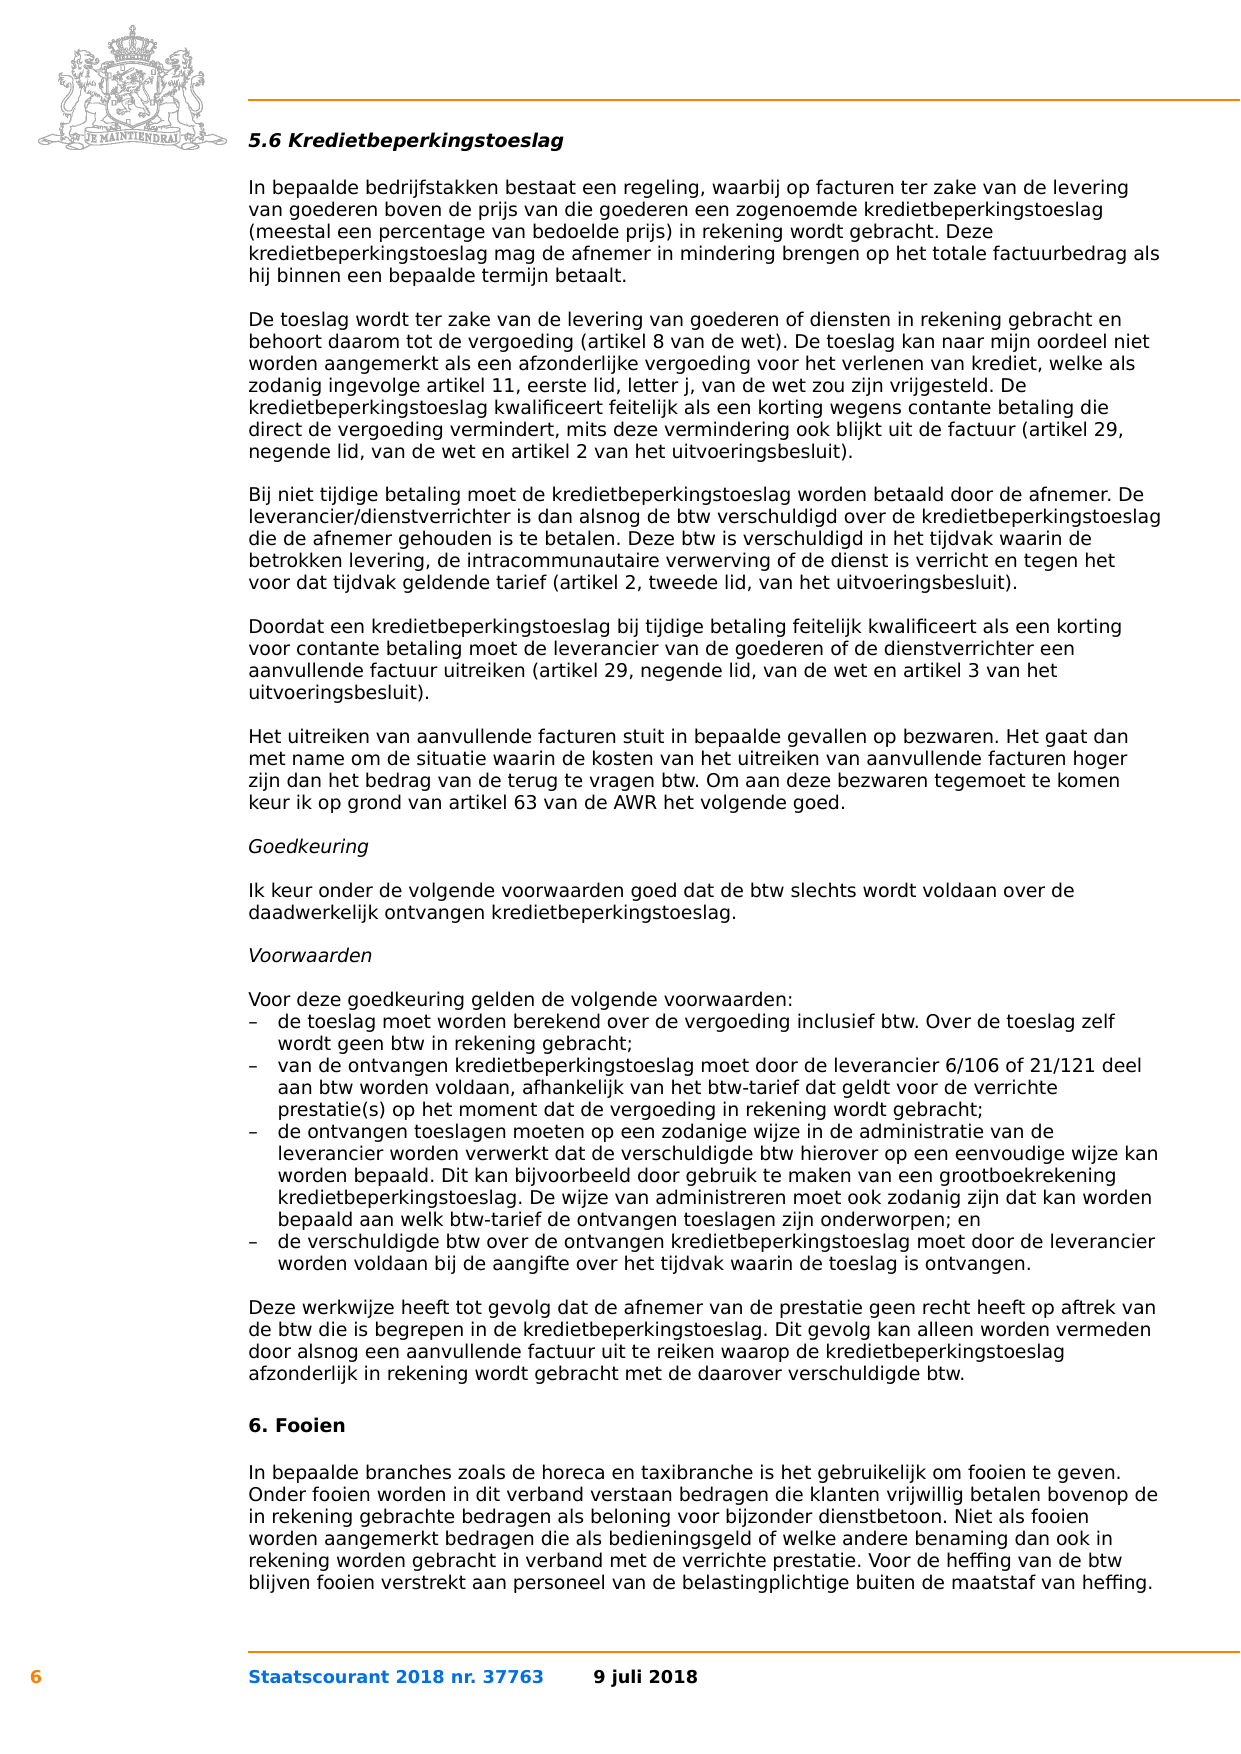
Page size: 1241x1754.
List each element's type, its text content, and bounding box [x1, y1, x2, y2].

text In bepaalde branches zoals de horeca en taxibranche is het gebruikelijk om fooien te geven. Onder fooien worden in dit verband verstaan bedragen die klanten vrijwillig betalen bovenop de in rekening gebrachte bedragen als beloning voor bijzonder dienstbetoon. Niet als fooien worden aangemerkt bedragen die als bedieningsgeld of welke andere benaming dan ook in rekening worden gebracht in verband met de verrichte prestatie. Voor de heffing van de btw blijven fooien verstrekt aan personeel van de belastingplichtige buiten de maatstaf van heffing. [248, 1462, 1163, 1594]
subtitle Goedkeuring [248, 836, 1163, 858]
text Het uitreiken van aanvullende facturen stuit in bepaalde gevallen op bezwaren. Het gaat dan met name om de situatie waarin de kosten van het uitreiken van aanvullende facturen hoger zijn dan het bedrag van de terug te vragen btw. Om aan deze bezwaren tegemoet te komen keur ik op grond van artikel 63 van de AWR het volgende goed. [248, 726, 1163, 814]
subtitle 6. Fooien [248, 1415, 1163, 1437]
subtitle Voorwaarden [248, 945, 1163, 967]
text – de ontvangen toeslagen moeten op een zodanige wijze in de administratie van de leverancier worden verwerkt dat de verschuldigde btw hierover op een eenvoudige wijze kan worden bepaald. Dit kan bijvoorbeeld door gebruik te maken van een grootboekrekening kredietbeperkingstoeslag. De wijze van administreren moet ook zodanig zijn dat kan worden bepaald aan welk btw-tarief de ontvangen toeslagen zijn onderworpen; en [248, 1121, 1163, 1231]
text Ik keur onder de volgende voorwaarden goed dat de btw slechts wordt voldaan over de daadwerkelijk ontvangen kredietbeperkingstoeslag. [248, 879, 1163, 923]
picture [38, 25, 227, 150]
text – de verschuldigde btw over de ontvangen kredietbeperkingstoeslag moet door de leverancier worden voldaan bij de aangifte over het tijdvak waarin de toeslag is ontvangen. [248, 1231, 1163, 1275]
text Voor deze goedkeuring gelden de volgende voorwaarden: [248, 989, 1163, 1011]
text Bij niet tijdige betaling moet de kredietbeperkingstoeslag worden betaald door de afnemer. De leverancier/dienstverrichter is dan alsnog de btw verschuldigd over de kredietbeperkingstoeslag die de afnemer gehouden is te betalen. Deze btw is verschuldigd in het tijdvak waarin de betrokken levering, de intracommunautaire verwerving of de dienst is verricht en tegen het voor dat tijdvak geldende tarief (artikel 2, tweede lid, van het uitvoeringsbesluit). [248, 484, 1163, 594]
text – de toeslag moet worden berekend over de vergoeding inclusief btw. Over de toeslag zelf wordt geen btw in rekening gebracht; [248, 1011, 1163, 1055]
text Deze werkwijze heeft tot gevolg dat de afnemer van de prestatie geen recht heeft op aftrek van de btw die is begrepen in de kredietbeperkingstoeslag. Dit gevolg kan alleen worden vermeden door alsnog een aanvullende factuur uit te reiken waarop de kredietbeperkingstoeslag afzonderlijk in rekening wordt gebracht met de daarover verschuldigde btw. [248, 1297, 1163, 1385]
text – van de ontvangen kredietbeperkingstoeslag moet door de leverancier 6/106 of 21/121 deel aan btw worden voldaan, afhankelijk van het btw-tarief dat geldt voor de verrichte prestatie(s) op het moment dat de vergoeding in rekening wordt gebracht; [248, 1055, 1163, 1121]
subtitle 5.6 Kredietbeperkingstoeslag [248, 130, 1163, 152]
text Doordat een kredietbeperkingstoeslag bij tijdige betaling feitelijk kwalificeert als een korting voor contante betaling moet de leverancier van de goederen of de dienstverrichter een aanvullende factuur uitreiken (artikel 29, negende lid, van de wet en artikel 3 van het uitvoeringsbesluit). [248, 616, 1163, 704]
text De toeslag wordt ter zake van de levering van goederen of diensten in rekening gebracht en behoort daarom tot de vergoeding (artikel 8 van de wet). De toeslag kan naar mijn oordeel niet worden aangemerkt als een afzonderlijke vergoeding voor het verlenen van krediet, welke als zodanig ingevolge artikel 11, eerste lid, letter j, van de wet zou zijn vrijgesteld. De kredietbeperkingstoeslag kwalificeert feitelijk als een korting wegens contante betaling die direct de vergoeding vermindert, mits deze vermindering ook blijkt uit de factuur (artikel 29, negende lid, van de wet en artikel 2 van het uitvoeringsbesluit). [248, 309, 1163, 462]
text In bepaalde bedrijfstakken bestaat een regeling, waarbij op facturen ter zake van de levering van goederen boven de prijs van die goederen een zogenoemde kredietbeperkingstoeslag (meestal een percentage van bedoelde prijs) in rekening wordt gebracht. Deze kredietbeperkingstoeslag mag de afnemer in mindering brengen op het totale factuurbedrag als hij binnen een bepaalde termijn betaalt. [248, 177, 1163, 287]
